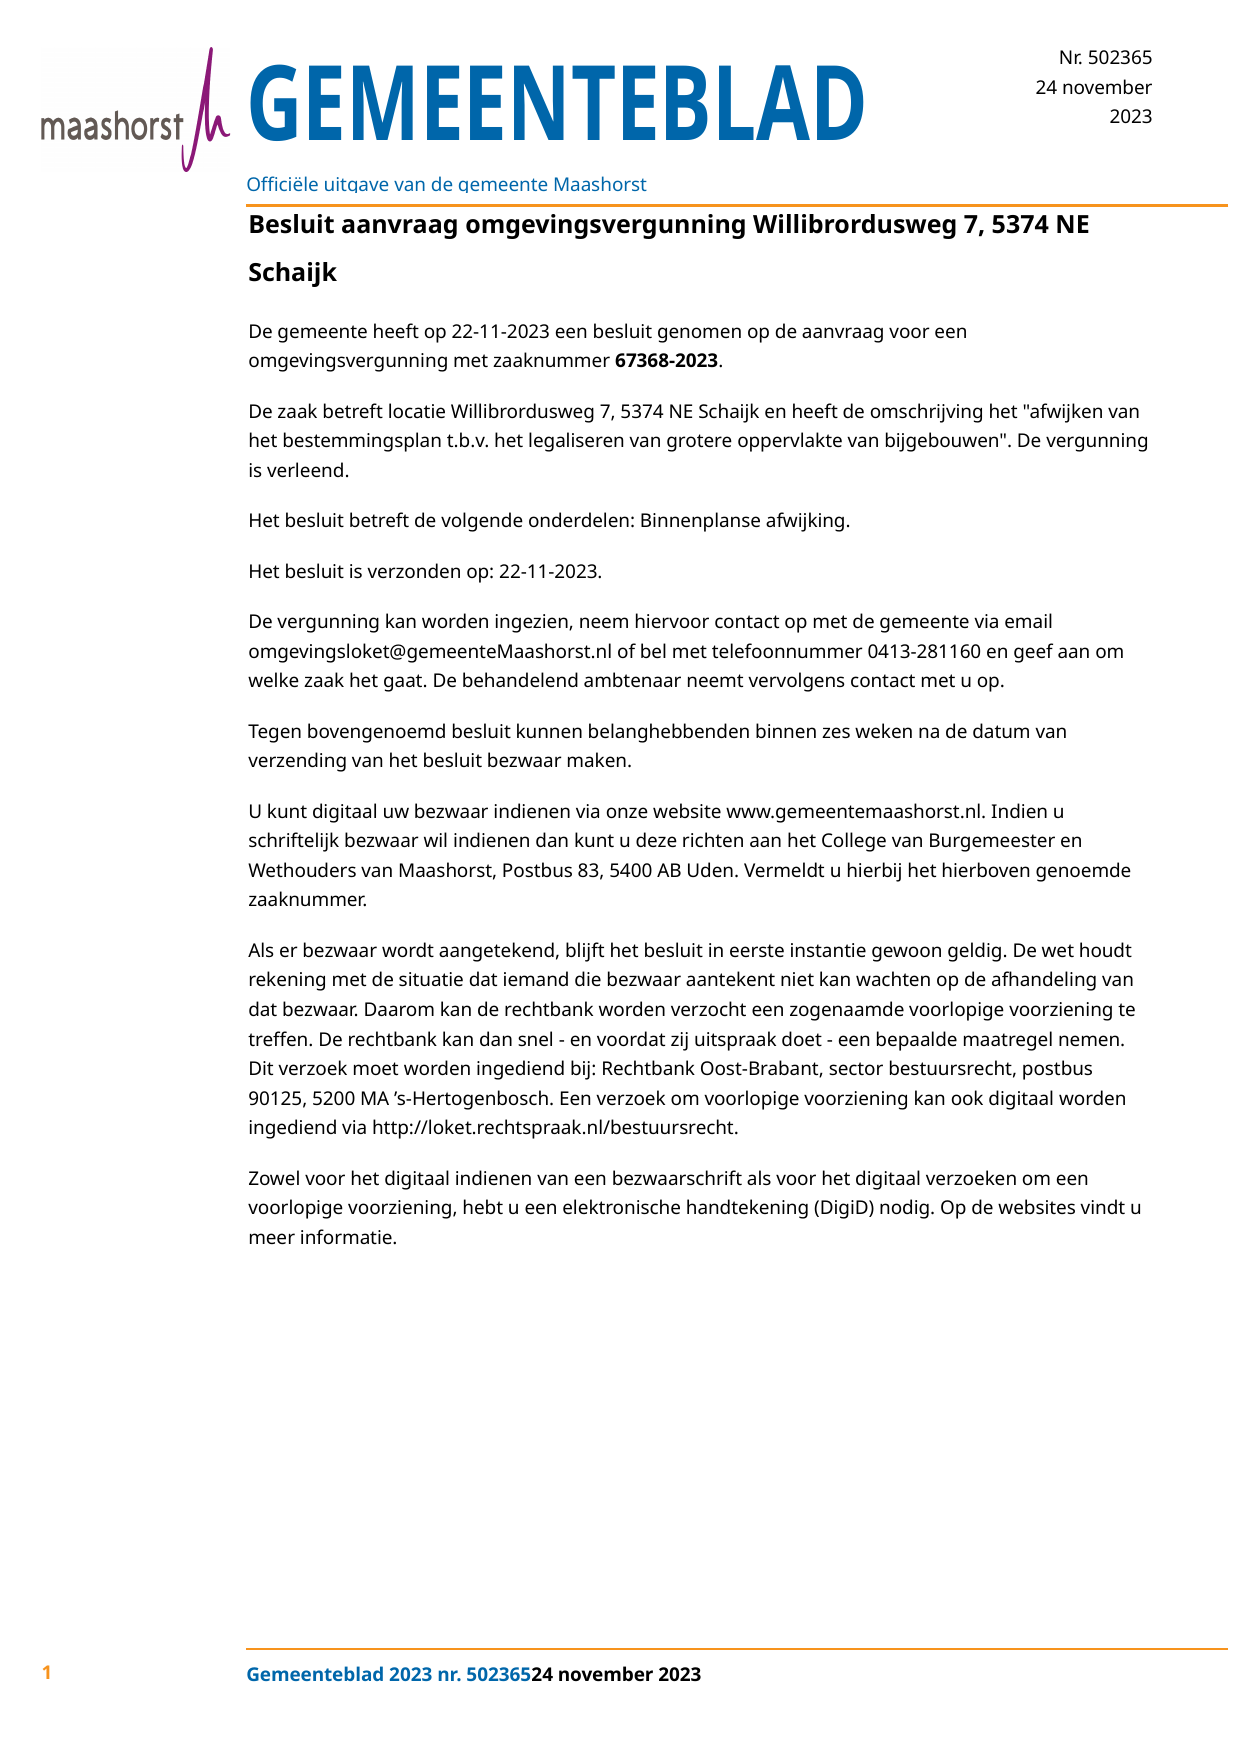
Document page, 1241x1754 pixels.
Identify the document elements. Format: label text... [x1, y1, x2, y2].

text De zaak betreft locatie Willibrordusweg 7, 5374 NE Schaijk en heeft de omschrijving het "afwijken van het bestemmingsplan t.b.v. het legaliseren van grotere oppervlakte van bijgebouwen". De vergunning is verleend. [248, 398, 1152, 483]
text Het besluit is verzonden op: 22-11-2023. [248, 558, 1152, 584]
text Het besluit betreft de volgende onderdelen: Binnenplanse afwijking. [248, 507, 1152, 533]
text Besluit aanvraag omgevingsvergunning Willibrordusweg 7, 5374 NE Schaijk [248, 207, 1152, 288]
text De vergunning kan worden ingezien, neem hiervoor contact op met de gemeente via email omgevingsloket@gemeenteMaashorst.nl of bel met telefoonnummer 0413-281160 en geef aan om welke zaak het gaat. De behandelend ambtenaar neemt vervolgens contact met u op. [248, 608, 1152, 693]
text Tegen bovengenoemd besluit kunnen belanghebbenden binnen zes weken na de datum van verzending van het besluit bezwaar maken. [248, 718, 1152, 773]
text Als er bezwaar wordt aangetekend, blijft het besluit in eerste instantie gewoon geldig. De wet houdt rekening met de situatie dat iemand die bezwaar aantekent niet kan wachten op de afhandeling van dat bezwaar. Daarom kan de rechtbank worden verzocht een zogenaamde voorlopige voorziening te treffen. De rechtbank kan dan snel - en voordat zij uitspraak doet - een bepaalde maatregel nemen. Dit verzoek moet worden ingediend bij: Rechtbank Oost-Brabant, sector bestuursrecht, postbus 90125, 5200 MA ’s-Hertogenbosch. Een verzoek om voorlopige voorziening kan ook digitaal worden ingediend via http://loket.rechtspraak.nl/bestuursrecht. [248, 937, 1152, 1140]
text De gemeente heeft op 22-11-2023 een besluit genomen op de aanvraag voor een omgevingsvergunning met zaaknummer 67368-2023. [248, 318, 1152, 373]
picture [41, 47, 231, 172]
text Zowel voor het digitaal indienen van een bezwaarschrift als voor het digitaal verzoeken om een voorlopige voorziening, hebt u een elektronische handtekening (DigiD) nodig. Op de websites vindt u meer informatie. [248, 1165, 1152, 1250]
text U kunt digitaal uw bezwaar indienen via onze website www.gemeentemaashorst.nl. Indien u schriftelijk bezwaar wil indienen dan kunt u deze richten aan het College van Burgemeester en Wethouders van Maashorst, Postbus 83, 5400 AB Uden. Vermeldt u hierbij het hierboven genoemde zaaknummer. [248, 798, 1152, 912]
